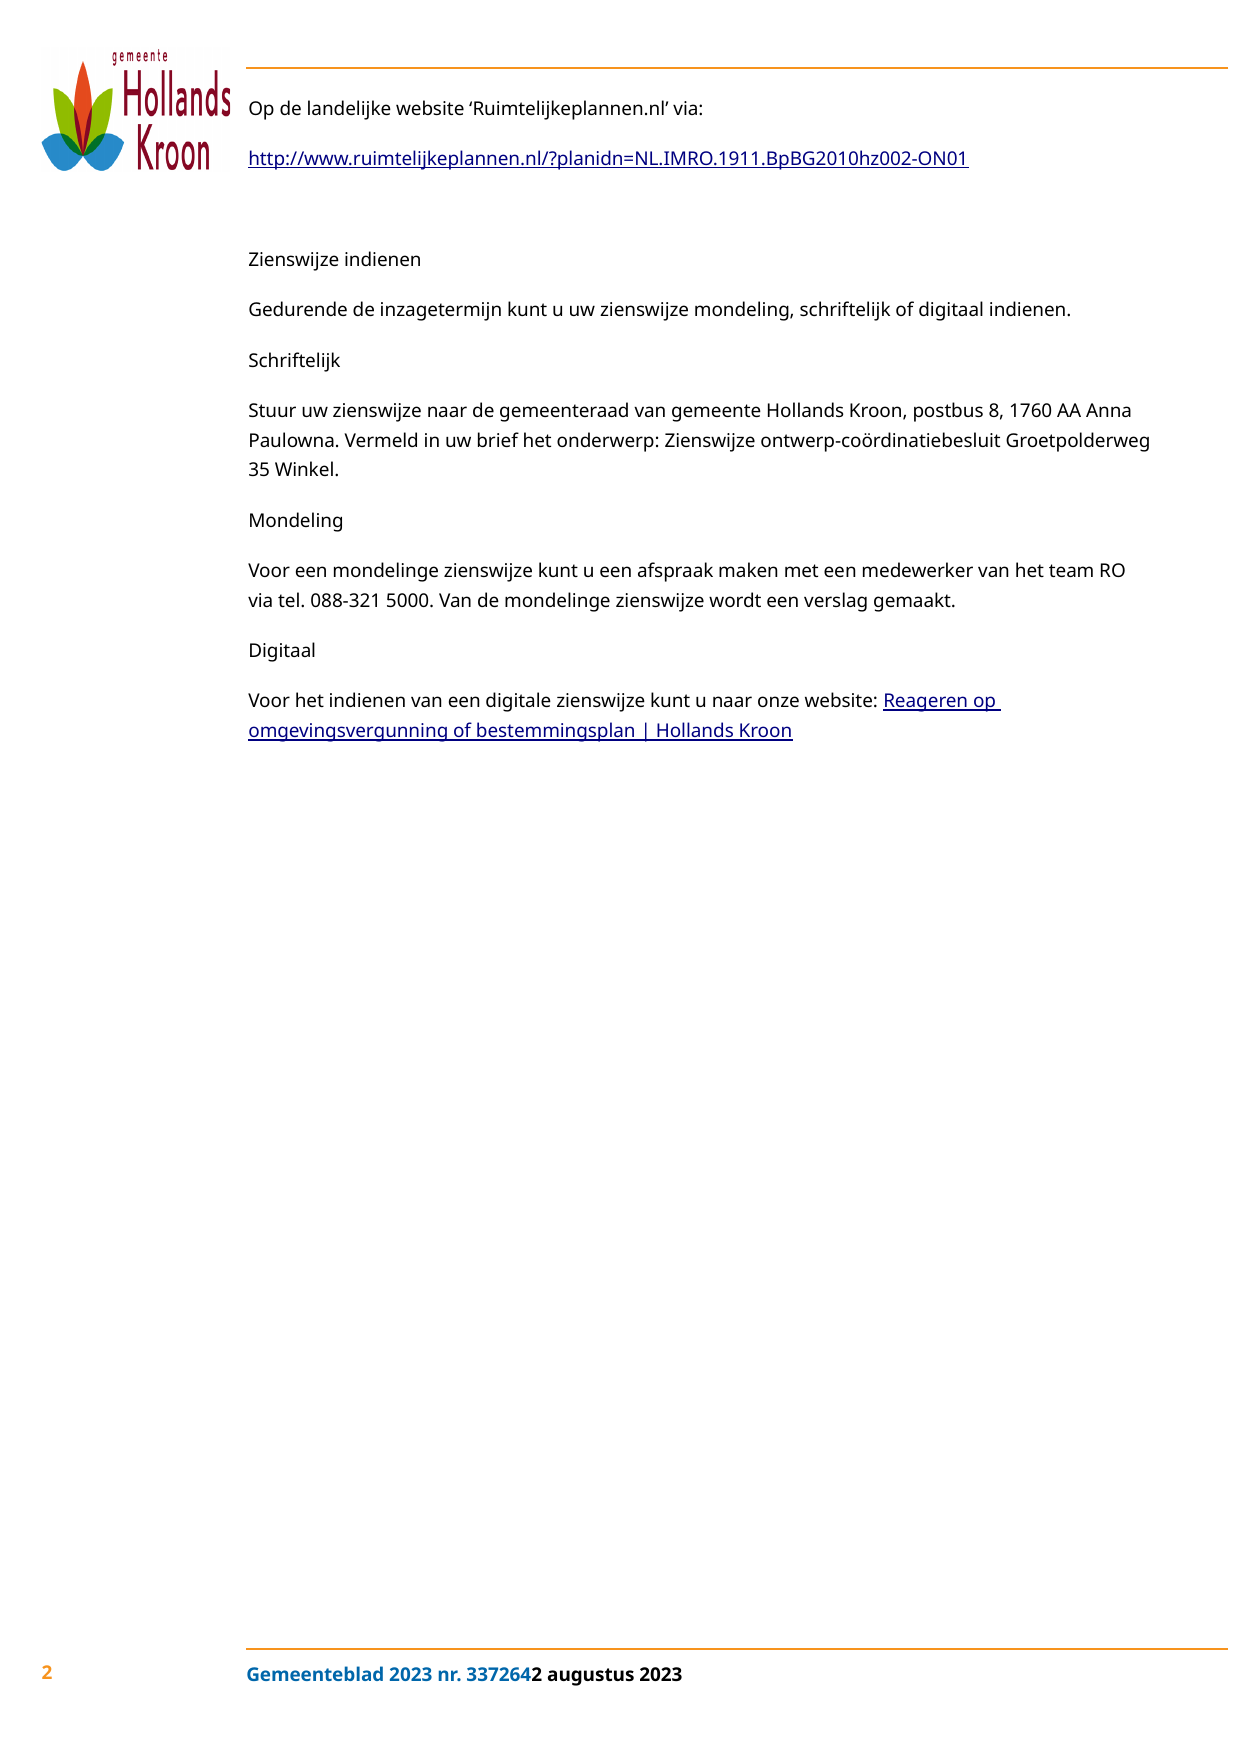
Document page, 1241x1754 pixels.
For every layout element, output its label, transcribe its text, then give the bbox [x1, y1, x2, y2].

text Stuur uw zienswijze naar de gemeenteraad van gemeente Hollands Kroon, postbus 8, 1760 AA Anna Paulowna. Vermeld in uw brief het onderwerp: Zienswijze ontwerp-coördinatiebesluit Groetpolderweg 35 Winkel. [248, 397, 1152, 482]
text Mondeling [248, 507, 1152, 533]
text Zienswijze indienen [248, 246, 1152, 272]
picture [41, 47, 231, 172]
text http://www.ruimtelijkeplannen.nl/?planidn=NL.IMRO.1911.BpBG2010hz002-ON01 [248, 145, 1152, 171]
text Op de landelijke website ‘Ruimtelijkeplannen.nl’ via: [248, 95, 1152, 121]
text Voor het indienen van een digitale zienswijze kunt u naar onze website: Reageren op omgevingsvergunning of bestemmingsplan | Hollands Kroon [248, 688, 1152, 743]
text Digitaal [248, 637, 1152, 663]
text Schriftelijk [248, 347, 1152, 373]
text Voor een mondelinge zienswijze kunt u een afspraak maken met een medewerker van het team RO via tel. 088-321 5000. Van de mondelinge zienswijze wordt een verslag gemaakt. [248, 557, 1152, 613]
text Gedurende de inzagetermijn kunt u uw zienswijze mondeling, schriftelijk of digitaal indienen. [248, 296, 1152, 322]
